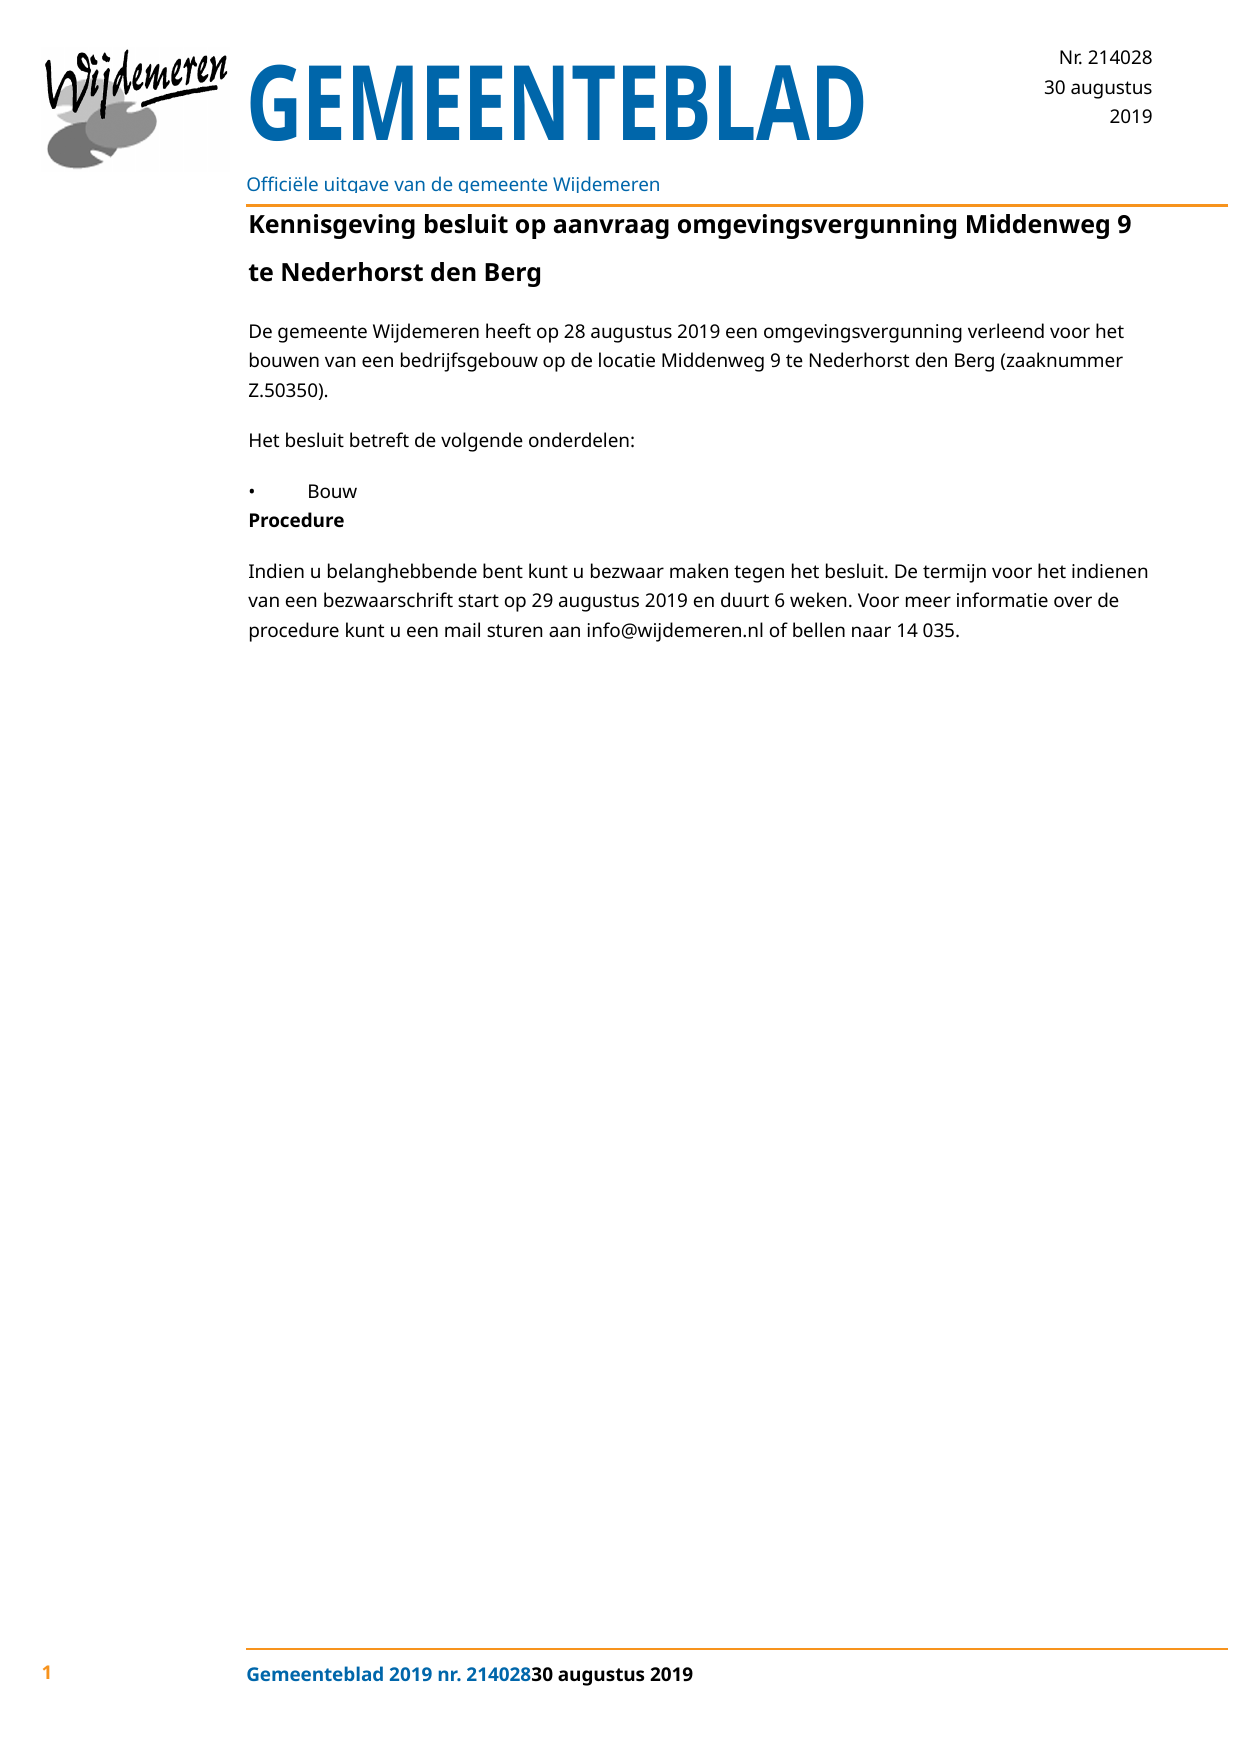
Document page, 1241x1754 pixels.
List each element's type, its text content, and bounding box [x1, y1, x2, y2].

text Procedure [248, 507, 1152, 533]
list Bouw [248, 478, 1152, 504]
text Kennisgeving besluit op aanvraag omgevingsvergunning Middenweg 9 te Nederhorst den Berg [248, 207, 1152, 288]
text Indien u belanghebbende bent kunt u bezwaar maken tegen het besluit. De termijn voor het indienen van een bezwaarschrift start op 29 augustus 2019 en duurt 6 weken. Voor meer informatie over de procedure kunt u een mail sturen aan info@wijdemeren.nl of bellen naar 14 035. [248, 558, 1152, 643]
text De gemeente Wijdemeren heeft op 28 augustus 2019 een omgevingsvergunning verleend voor het bouwen van een bedrijfsgebouw op de locatie Middenweg 9 te Nederhorst den Berg (zaaknummer Z.50350). [248, 318, 1152, 403]
text Het besluit betreft de volgende onderdelen: [248, 427, 1152, 453]
picture [41, 47, 231, 172]
